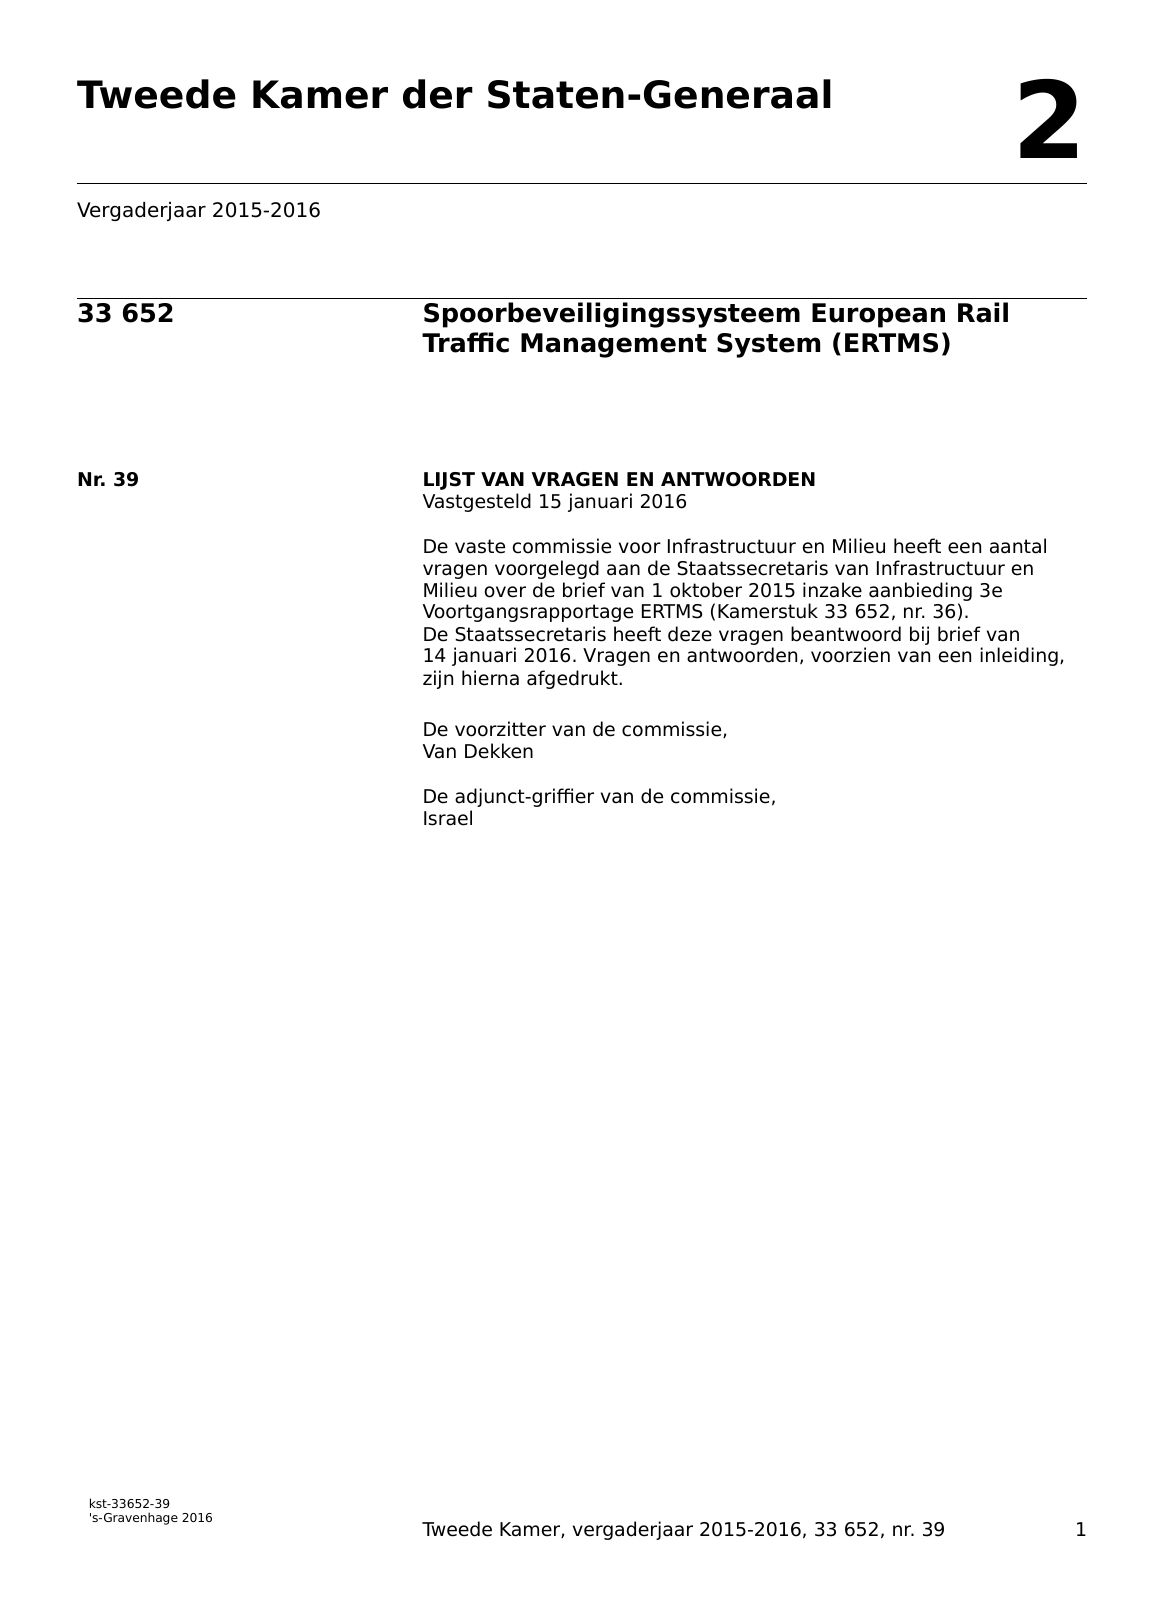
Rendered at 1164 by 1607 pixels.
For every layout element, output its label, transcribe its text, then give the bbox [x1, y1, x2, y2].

text kst-33652-39 [88, 1497, 323, 1511]
table_header Tweede Kamer der Staten-Generaal [77, 59, 886, 183]
table_cell Vergaderjaar 2015-2016 [77, 184, 1087, 298]
subtitle 33 652 Spoorbeveiligingssysteem European Rail Traffic Management System (ERTMS) [77, 299, 1087, 358]
text De Staatssecretaris heeft deze vragen beantwoord bij brief van 14 januari 2016. Vragen en antwoorden, voorzien van een inleiding, zijn hierna afgedrukt. [422, 623, 1087, 689]
text Vastgesteld 15 januari 2016 [422, 491, 1087, 513]
text De adjunct-griffier van de commissie, Israel [422, 786, 1087, 829]
text 's-Gravenhage 2016 [88, 1511, 323, 1525]
subtitle Nr. 39 LIJST VAN VRAGEN EN ANTWOORDEN [77, 469, 1087, 491]
text De voorzitter van de commissie, Van Dekken [422, 719, 1087, 763]
table_header 2 [886, 59, 1087, 183]
text De vaste commissie voor Infrastructuur en Milieu heeft een aantal vragen voorgelegd aan de Staatssecretaris van Infrastructuur en Milieu over de brief van 1 oktober 2015 inzake aanbieding 3e Voortgangsrapportage ERTMS (Kamerstuk 33 652, nr. 36). [422, 536, 1087, 623]
